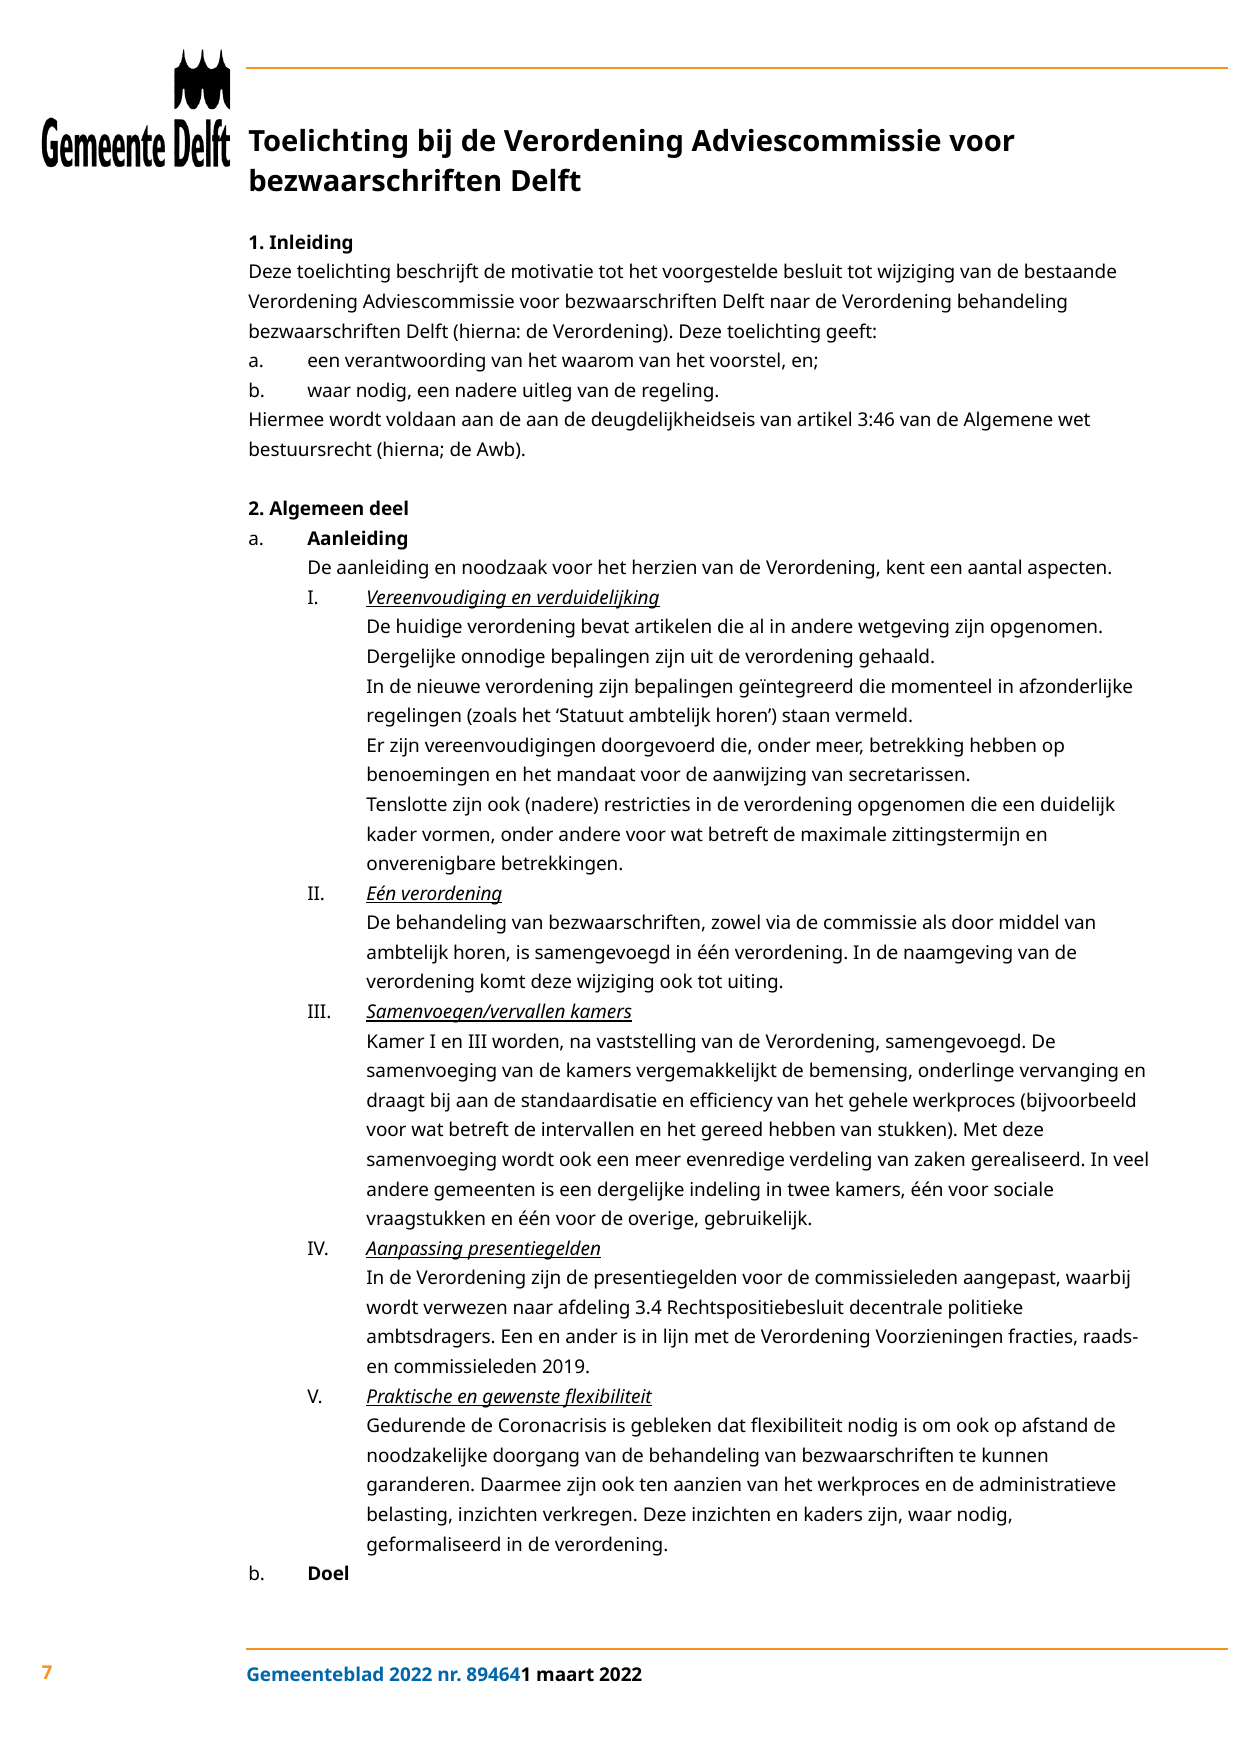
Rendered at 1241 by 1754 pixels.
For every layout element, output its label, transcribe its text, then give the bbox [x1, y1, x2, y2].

text 2. Algemeen deel [248, 495, 1152, 521]
list waar nodig, een nadere uitleg van de regeling. [248, 377, 1152, 403]
list De huidige verordening bevat artikelen die al in andere wetgeving zijn opgenomen. Dergelijke onnodige bepalingen zijn uit de verordening gehaald. [307, 614, 1152, 669]
list Gedurende de Coronacrisis is gebleken dat flexibiliteit nodig is om ook op afstand de noodzakelijke doorgang van de behandeling van bezwaarschriften te kunnen garanderen. Daarmee zijn ook ten aanzien van het werkproces en de administratieve belasting, inzichten verkregen. Deze inzichten en kaders zijn, waar nodig, geformaliseerd in de verordening. [307, 1412, 1152, 1556]
list Kamer I en III worden, na vaststelling van de Verordening, samengevoegd. De samenvoeging van de kamers vergemakkelijkt de bemensing, onderlinge vervanging en draagt bij aan de standaardisatie en efficiency van het gehele werkproces (bijvoorbeeld voor wat betreft de intervallen en het gereed hebben van stukken). Met deze samenvoeging wordt ook een meer evenredige verdeling van zaken gerealiseerd. In veel andere gemeenten is een dergelijke indeling in twee kamers, één voor sociale vraagstukken en één voor de overige, gebruikelijk. [307, 1028, 1152, 1231]
list een verantwoording van het waarom van het voorstel, en; [248, 347, 1152, 373]
text Deze toelichting beschrijft de motivatie tot het voorgestelde besluit tot wijziging van de bestaande Verordening Adviescommissie voor bezwaarschriften Delft naar de Verordening behandeling bezwaarschriften Delft (hierna: de Verordening). Deze toelichting geeft: [248, 259, 1152, 343]
list Doel [248, 1560, 1152, 1586]
picture [41, 47, 231, 172]
list Vereenvoudiging en verduidelijking [307, 584, 1152, 610]
list Praktische en gewenste flexibiliteit [307, 1383, 1152, 1408]
list Aanleiding [248, 525, 1152, 551]
text 1. Inleiding [248, 229, 1152, 255]
list Tenslotte zijn ook (nadere) restricties in de verordening opgenomen die een duidelijk kader vormen, onder andere voor wat betreft de maximale zittingstermijn en onverenigbare betrekkingen. [307, 791, 1152, 876]
text Hiermee wordt voldaan aan de aan de deugdelijkheidseis van artikel 3:46 van de Algemene wet bestuursrecht (hierna; de Awb). [248, 407, 1152, 462]
list De behandeling van bezwaarschriften, zowel via de commissie als door middel van ambtelijk horen, is samengevoegd in één verordening. In de naamgeving van de verordening komt deze wijziging ook tot uiting. [307, 909, 1152, 994]
list Er zijn vereenvoudigingen doorgevoerd die, onder meer, betrekking hebben op benoemingen en het mandaat voor de aanwijzing van secretarissen. [307, 732, 1152, 787]
list Aanpassing presentiegelden [307, 1235, 1152, 1261]
text Toelichting bij de Verordening Adviescommissie voor bezwaarschriften Delft [248, 121, 1152, 200]
list De aanleiding en noodzaak voor het herzien van de Verordening, kent een aantal aspecten. [248, 554, 1152, 580]
list In de Verordening zijn de presentiegelden voor de commissieleden aangepast, waarbij wordt verwezen naar afdeling 3.4 Rechtspositiebesluit decentrale politieke ambtsdragers. Een en ander is in lijn met de Verordening Voorzieningen fracties, raads- en commissieleden 2019. [307, 1264, 1152, 1379]
list Samenvoegen/vervallen kamers [307, 998, 1152, 1024]
list In de nieuwe verordening zijn bepalingen geïntegreerd die momenteel in afzonderlijke regelingen (zoals het ‘Statuut ambtelijk horen’) staan vermeld. [307, 673, 1152, 728]
list Eén verordening [307, 880, 1152, 906]
